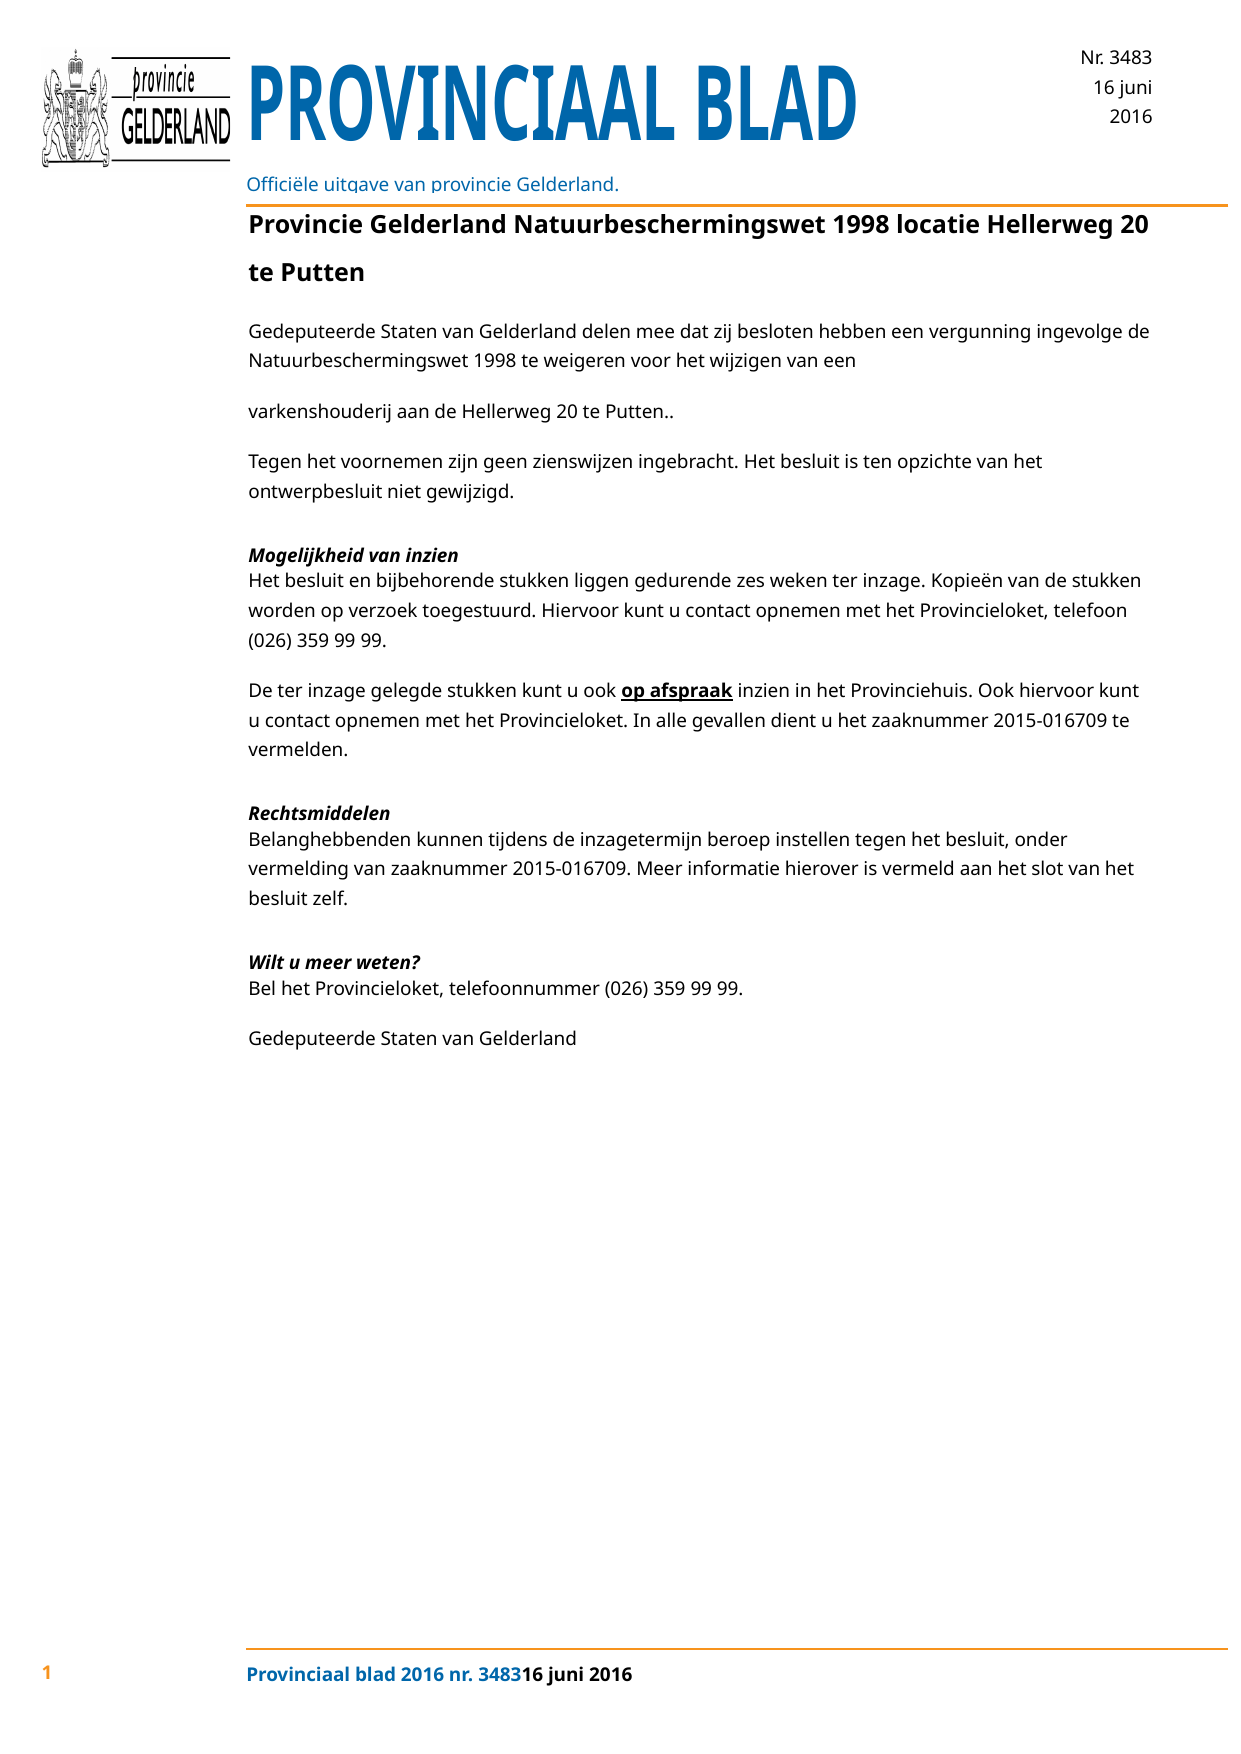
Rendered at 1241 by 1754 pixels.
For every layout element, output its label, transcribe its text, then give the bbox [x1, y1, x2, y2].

text Rechtsmiddelen [248, 800, 1152, 826]
text Mogelijkheid van inzien [248, 542, 1152, 568]
text Bel het Provincieloket, telefoonnummer (026) 359 99 99. [248, 975, 1152, 1001]
text Gedeputeerde Staten van Gelderland delen mee dat zij besloten hebben een vergunning ingevolge de Natuurbeschermingswet 1998 te weigeren voor het wijzigen van een [248, 318, 1152, 373]
text varkenshouderij aan de Hellerweg 20 te Putten.. [248, 398, 1152, 424]
text Wilt u meer weten? [248, 949, 1152, 975]
picture [41, 47, 231, 172]
text Belanghebbenden kunnen tijdens de inzagetermijn beroep instellen tegen het besluit, onder vermelding van zaaknummer 2015-016709. Meer informatie hierover is vermeld aan het slot van het besluit zelf. [248, 826, 1152, 911]
text Gedeputeerde Staten van Gelderland [248, 1025, 1152, 1051]
text Tegen het voornemen zijn geen zienswijzen ingebracht. Het besluit is ten opzichte van het ontwerpbesluit niet gewijzigd. [248, 448, 1152, 504]
text De ter inzage gelegde stukken kunt u ook op afspraak inzien in het Provinciehuis. Ook hiervoor kunt u contact opnemen met het Provincieloket. In alle gevallen dient u het zaaknummer 2015-016709 te vermelden. [248, 677, 1152, 762]
text Het besluit en bijbehorende stukken liggen gedurende zes weken ter inzage. Kopieën van de stukken worden op verzoek toegestuurd. Hiervoor kunt u contact opnemen met het Provincieloket, telefoon (026) 359 99 99. [248, 568, 1152, 652]
text Provincie Gelderland Natuurbeschermingswet 1998 locatie Hellerweg 20 te Putten [248, 207, 1152, 288]
